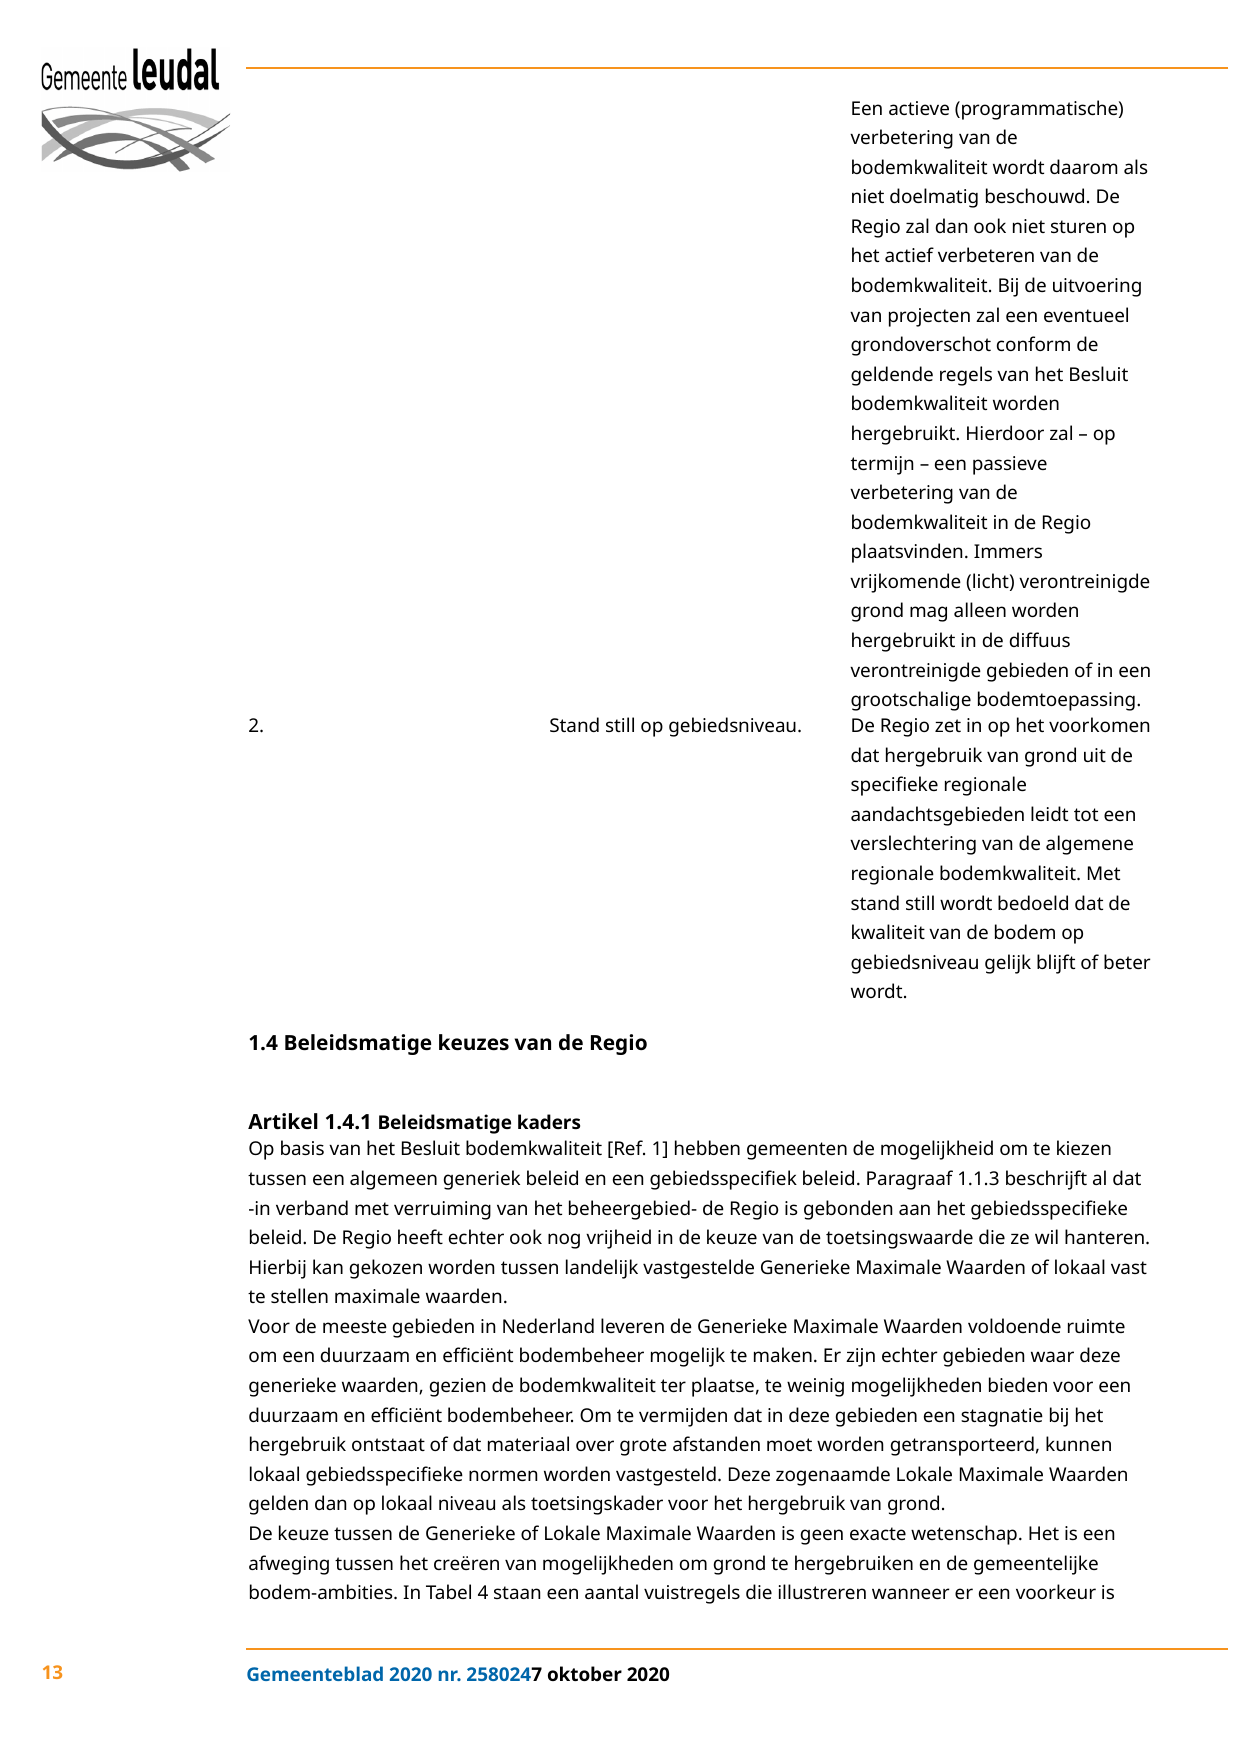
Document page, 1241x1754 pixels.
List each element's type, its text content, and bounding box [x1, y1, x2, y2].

table_cell [549, 95, 850, 712]
text De keuze tussen de Generieke of Lokale Maximale Waarden is geen exacte wetenschap. Het is een afweging tussen het creëren van mogelijkheden om grond te hergebruiken en de gemeentelijke bodem-ambities. In Tabel 4 staan een aantal vuistregels die illustreren wanneer er een voorkeur is [248, 1520, 1152, 1605]
table_cell De Regio zet in op het voorkomen dat hergebruik van grond uit de specifieke regionale aandachtsgebieden leidt tot een verslechtering van de algemene regionale bodemkwaliteit. Met stand still wordt bedoeld dat de kwaliteit van de bodem op gebiedsniveau gelijk blijft of beter wordt. [850, 712, 1152, 1004]
text Voor de meeste gebieden in Nederland leveren de Generieke Maximale Waarden voldoende ruimte om een duurzaam en efficiënt bodembeheer mogelijk te maken. Er zijn echter gebieden waar deze generieke waarden, gezien de bodemkwaliteit ter plaatse, te weinig mogelijkheden bieden voor een duurzaam en efficiënt bodembeheer. Om te vermijden dat in deze gebieden een stagnatie bij het hergebruik ontstaat of dat materiaal over grote afstanden moet worden getransporteerd, kunnen lokaal gebiedsspecifieke normen worden vastgesteld. Deze zogenaamde Lokale Maximale Waarden gelden dan op lokaal niveau als toetsingskader voor het hergebruik van grond. [248, 1313, 1152, 1516]
text Op basis van het Besluit bodemkwaliteit [Ref. 1] hebben gemeenten de mogelijkheid om te kiezen tussen een algemeen generiek beleid en een gebiedsspecifiek beleid. Paragraaf 1.1.3 beschrijft al dat -in verband met verruiming van het beheergebied- de Regio is gebonden aan het gebiedsspecifieke beleid. De Regio heeft echter ook nog vrijheid in de keuze van de toetsingswaarde die ze wil hanteren. Hierbij kan gekozen worden tussen landelijk vastgestelde Generieke Maximale Waarden of lokaal vast te stellen maximale waarden. [248, 1136, 1152, 1309]
table_cell [248, 712, 549, 1004]
text Artikel 1.4.1 Beleidsmatige kaders [248, 1107, 1152, 1136]
text 1.4 Beleidsmatige keuzes van de Regio [248, 1028, 1152, 1057]
picture [41, 47, 231, 172]
table_cell Een actieve (programmatische) verbetering van de bodemkwaliteit wordt daarom als niet doelmatig beschouwd. De Regio zal dan ook niet sturen op het actief verbeteren van de bodemkwaliteit. Bij de uitvoering van projecten zal een eventueel grondoverschot conform de geldende regels van het Besluit bodemkwaliteit worden hergebruikt. Hierdoor zal – op termijn – een passieve verbetering van de bodemkwaliteit in de Regio plaatsvinden. Immers vrijkomende (licht) verontreinigde grond mag alleen worden hergebruikt in de diffuus verontreinigde gebieden of in een grootschalige bodemtoepassing. [850, 95, 1152, 712]
table_cell [248, 95, 549, 712]
table_cell Stand still op gebiedsniveau. [549, 712, 850, 1004]
